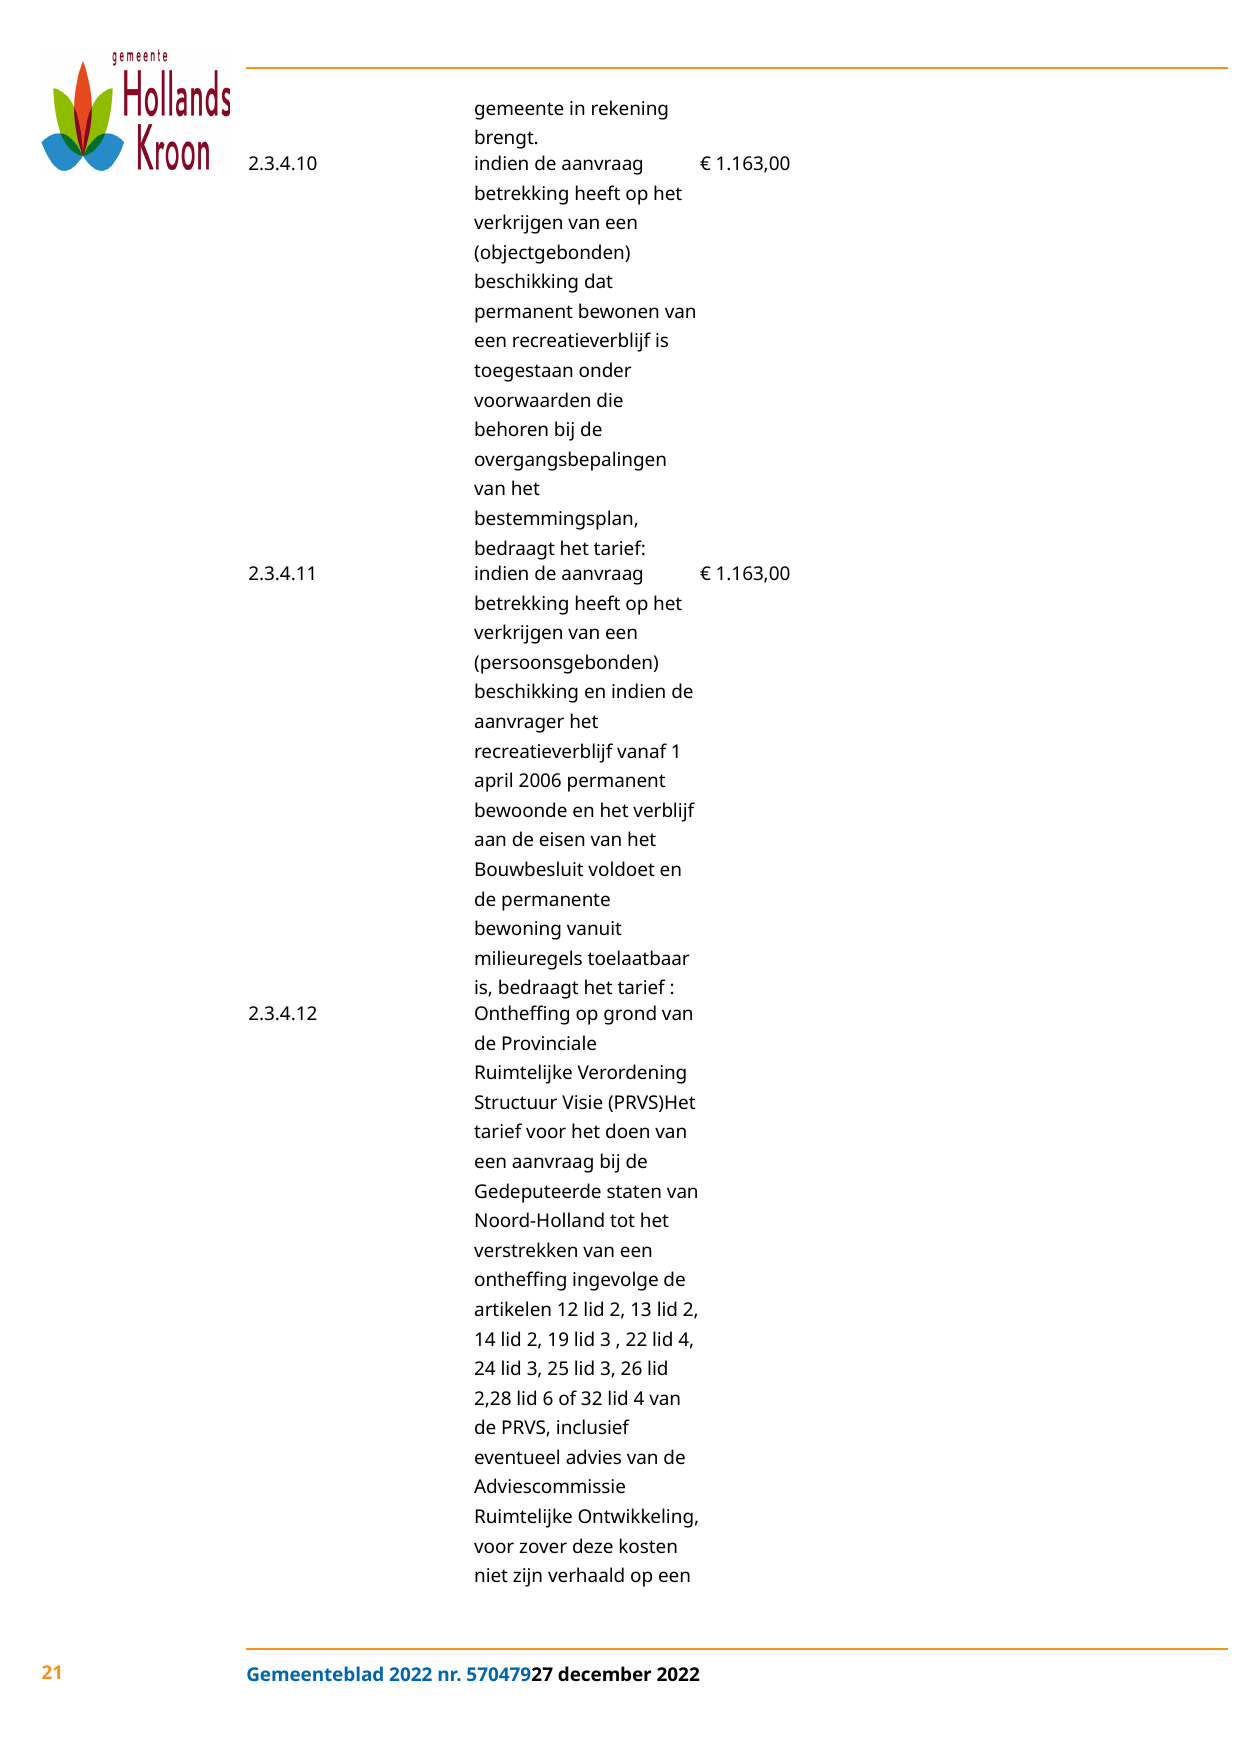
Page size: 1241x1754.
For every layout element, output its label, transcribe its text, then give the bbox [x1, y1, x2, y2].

table_cell 2.3.4.12 [248, 1000, 474, 1588]
table_cell [926, 1000, 1152, 1588]
table_cell indien de aanvraag betrekking heeft op het verkrijgen van een (persoonsgebonden) beschikking en indien de aanvrager het recreatieverblijf vanaf 1 april 2006 permanent bewoonde en het verblijf aan de eisen van het Bouwbesluit voldoet en de permanente bewoning vanuit milieuregels toelaatbaar is, bedraagt het tarief : [474, 560, 700, 1000]
table_cell gemeente in rekening brengt. [474, 95, 700, 150]
table_cell [926, 95, 1152, 150]
table_cell Ontheffing op grond van de Provinciale Ruimtelijke Verordening Structuur Visie (PRVS)Het tarief voor het doen van een aanvraag bij de Gedeputeerde staten van Noord‐Holland tot het verstrekken van een ontheffing ingevolge de artikelen 12 lid 2, 13 lid 2, 14 lid 2, 19 lid 3 , 22 lid 4, 24 lid 3, 25 lid 3, 26 lid 2,28 lid 6 of 32 lid 4 van de PRVS, inclusief eventueel advies van de Adviescommissie Ruimtelijke Ontwikkeling, voor zover deze kosten niet zijn verhaald op een [474, 1000, 700, 1588]
picture [41, 47, 231, 172]
table_cell € 1.163,00 [700, 150, 926, 560]
table_cell indien de aanvraag betrekking heeft op het verkrijgen van een (objectgebonden) beschikking dat permanent bewonen van een recreatieverblijf is toegestaan onder voorwaarden die behoren bij de overgangsbepalingen van het bestemmingsplan, bedraagt het tarief: [474, 150, 700, 560]
table_cell [248, 95, 474, 150]
table_cell [926, 560, 1152, 1000]
table_cell 2.3.4.10 [248, 150, 474, 560]
table_cell [700, 95, 926, 150]
table_cell [700, 1000, 926, 1588]
table_cell 2.3.4.11 [248, 560, 474, 1000]
table_cell € 1.163,00 [700, 560, 926, 1000]
table_cell [926, 150, 1152, 560]
